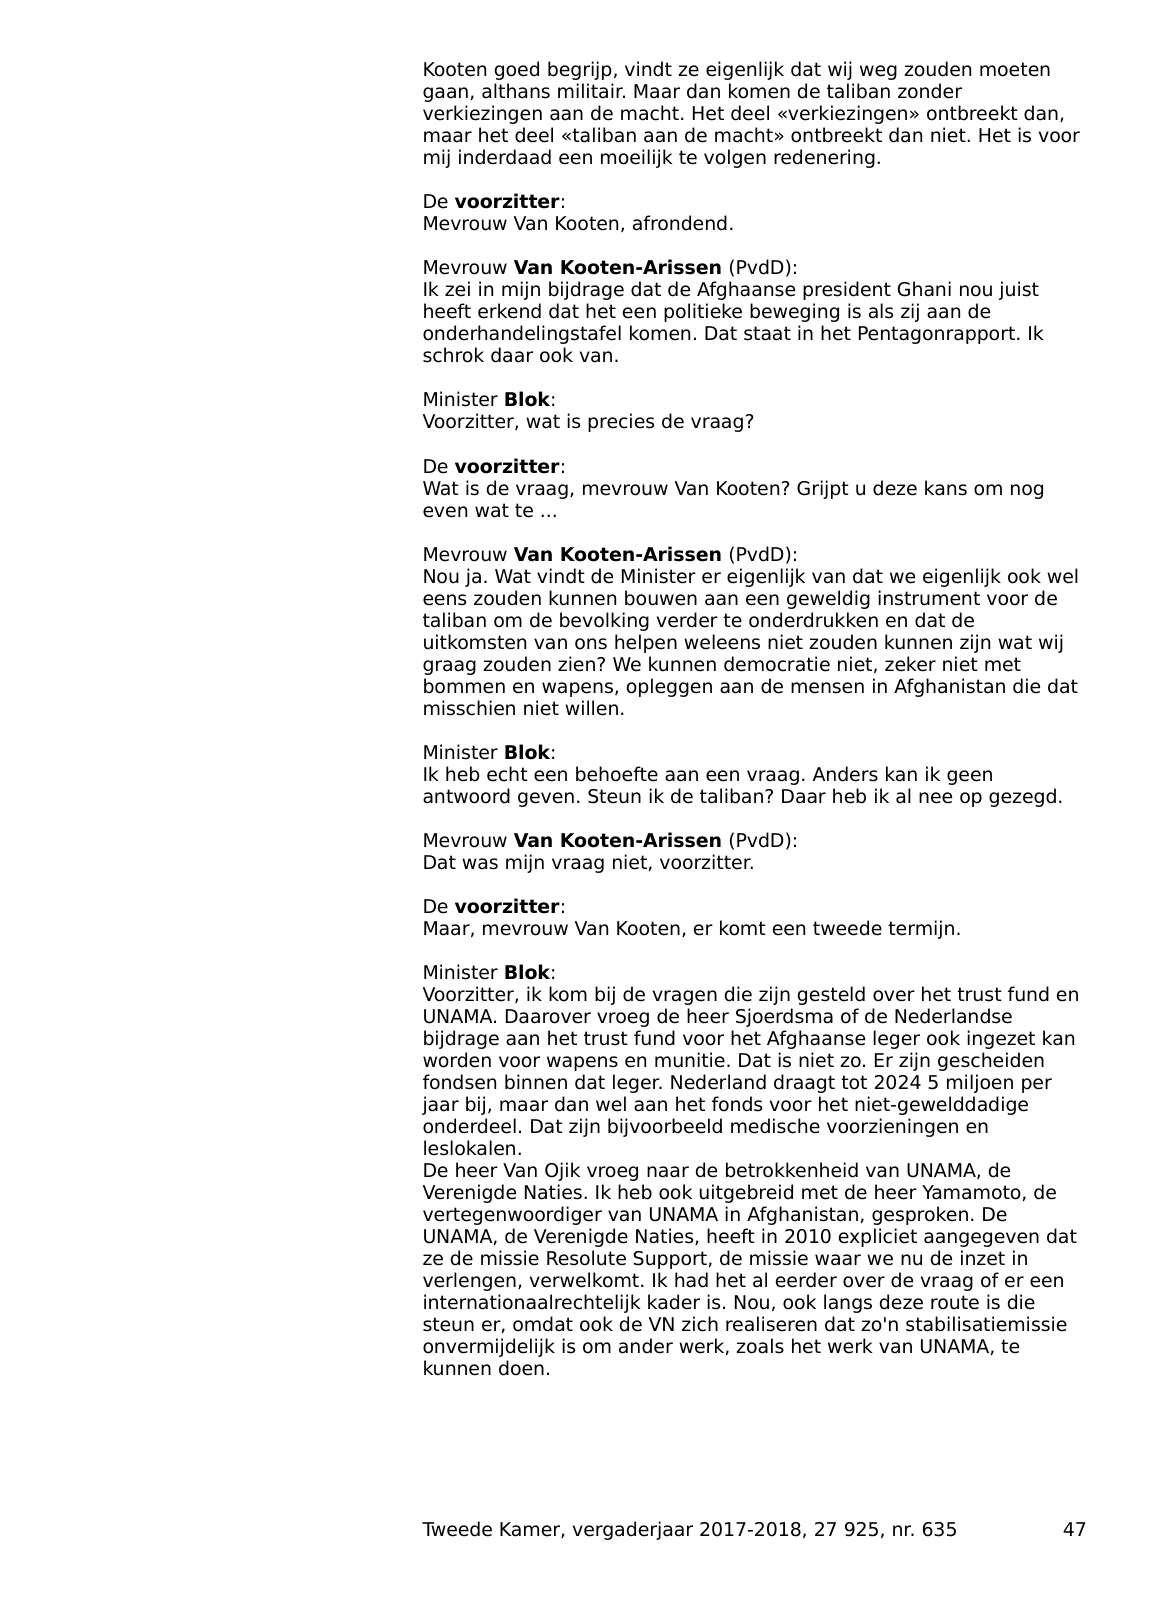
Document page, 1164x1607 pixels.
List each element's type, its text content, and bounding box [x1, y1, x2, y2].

text De voorzitter: [422, 896, 1087, 918]
text De heer Van Ojik vroeg naar de betrokkenheid van UNAMA, de Verenigde Naties. Ik heb ook uitgebreid met de heer Yamamoto, de vertegenwoordiger van UNAMA in Afghanistan, gesproken. De UNAMA, de Verenigde Naties, heeft in 2010 expliciet aangegeven dat ze de missie Resolute Support, de missie waar we nu de inzet in verlengen, verwelkomt. Ik had het al eerder over de vraag of er een internationaalrechtelijk kader is. Nou, ook langs deze route is die steun er, omdat ook de VN zich realiseren dat zo'n stabilisatiemissie onvermijdelijk is om ander werk, zoals het werk van UNAMA, te kunnen doen. [422, 1160, 1087, 1380]
text Mevrouw Van Kooten-Arissen (PvdD): [422, 544, 1087, 566]
text Maar, mevrouw Van Kooten, er komt een tweede termijn. [422, 918, 1087, 940]
text Minister Blok: [422, 389, 1087, 411]
text De voorzitter: [422, 191, 1087, 213]
text Voorzitter, ik kom bij de vragen die zijn gesteld over het trust fund en UNAMA. Daarover vroeg de heer Sjoerdsma of de Nederlandse bijdrage aan het trust fund voor het Afghaanse leger ook ingezet kan worden voor wapens en munitie. Dat is niet zo. Er zijn gescheiden fondsen binnen dat leger. Nederland draagt tot 2024 5 miljoen per jaar bij, maar dan wel aan het fonds voor het niet-gewelddadige onderdeel. Dat zijn bijvoorbeeld medische voorzieningen en leslokalen. [422, 984, 1087, 1160]
text Voorzitter, wat is precies de vraag? [422, 411, 1087, 433]
text Minister Blok: [422, 962, 1087, 984]
text Dat was mijn vraag niet, voorzitter. [422, 852, 1087, 874]
text Nou ja. Wat vindt de Minister er eigenlijk van dat we eigenlijk ook wel eens zouden kunnen bouwen aan een geweldig instrument voor de taliban om de bevolking verder te onderdrukken en dat de uitkomsten van ons helpen weleens niet zouden kunnen zijn wat wij graag zouden zien? We kunnen democratie niet, zeker niet met bommen en wapens, opleggen aan de mensen in Afghanistan die dat misschien niet willen. [422, 566, 1087, 719]
text Wat is de vraag, mevrouw Van Kooten? Grijpt u deze kans om nog even wat te ... [422, 477, 1087, 521]
text Minister Blok: [422, 742, 1087, 764]
text Ik zei in mijn bijdrage dat de Afghaanse president Ghani nou juist heeft erkend dat het een politieke beweging is als zij aan de onderhandelingstafel komen. Dat staat in het Pentagonrapport. Ik schrok daar ook van. [422, 279, 1087, 367]
text Kooten goed begrijp, vindt ze eigenlijk dat wij weg zouden moeten gaan, althans militair. Maar dan komen de taliban zonder verkiezingen aan de macht. Het deel «verkiezingen» ontbreekt dan, maar het deel «taliban aan de macht» ontbreekt dan niet. Het is voor mij inderdaad een moeilijk te volgen redenering. [422, 59, 1087, 169]
text Mevrouw Van Kooten, afrondend. [422, 213, 1087, 235]
text De voorzitter: [422, 456, 1087, 477]
text Mevrouw Van Kooten-Arissen (PvdD): [422, 830, 1087, 852]
text Mevrouw Van Kooten-Arissen (PvdD): [422, 257, 1087, 279]
text Ik heb echt een behoefte aan een vraag. Anders kan ik geen antwoord geven. Steun ik de taliban? Daar heb ik al nee op gezegd. [422, 764, 1087, 808]
